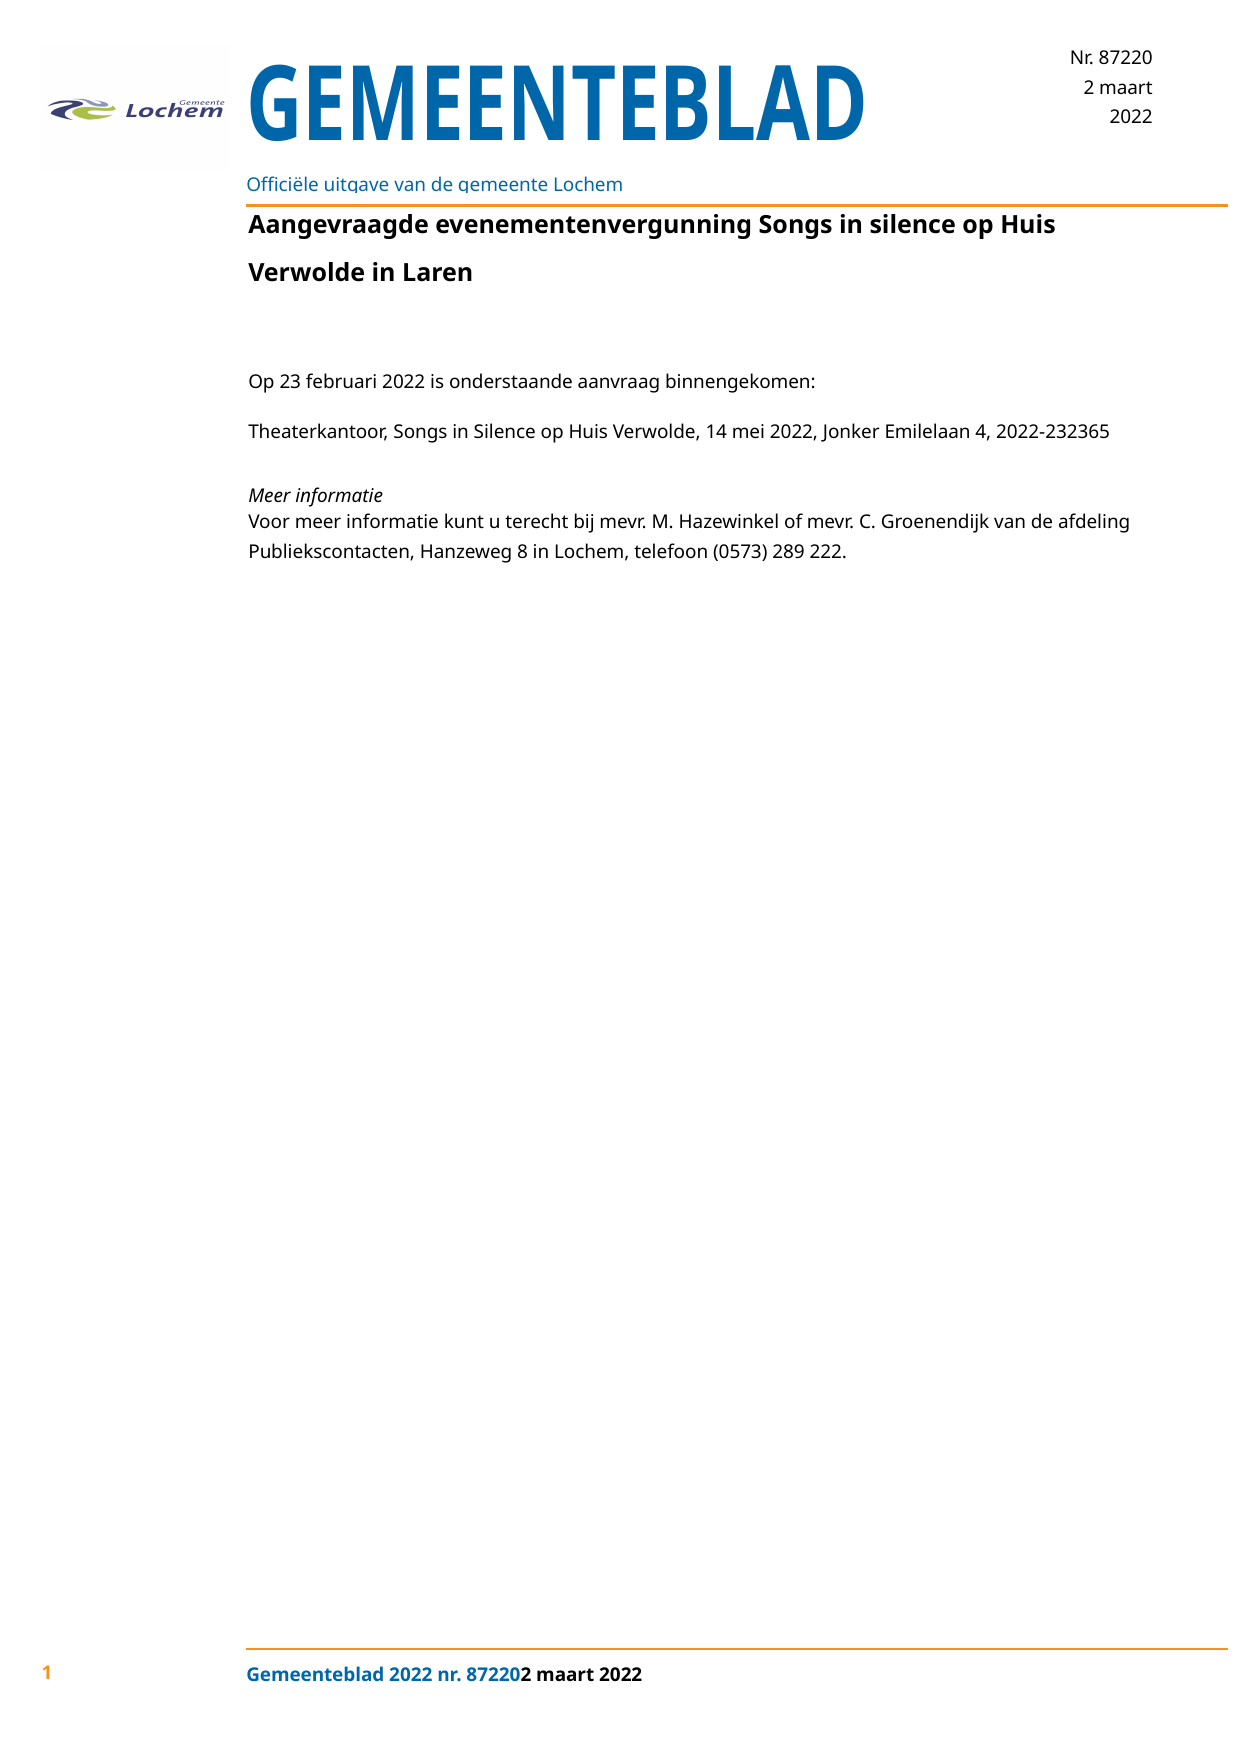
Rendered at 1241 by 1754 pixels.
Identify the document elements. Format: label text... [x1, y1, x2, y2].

text Voor meer informatie kunt u terecht bij mevr. M. Hazewinkel of mevr. C. Groenendijk van de afdeling Publiekscontacten, Hanzeweg 8 in Lochem, telefoon (0573) 289 222. [248, 508, 1152, 564]
text Meer informatie [248, 483, 1152, 508]
text Aangevraagde evenementenvergunning Songs in silence op Huis Verwolde in Laren [248, 207, 1152, 288]
picture [41, 47, 231, 172]
text Theaterkantoor, Songs in Silence op Huis Verwolde, 14 mei 2022, Jonker Emilelaan 4, 2022-232365 [248, 419, 1152, 444]
text Op 23 februari 2022 is onderstaande aanvraag binnengekomen: [248, 368, 1152, 394]
